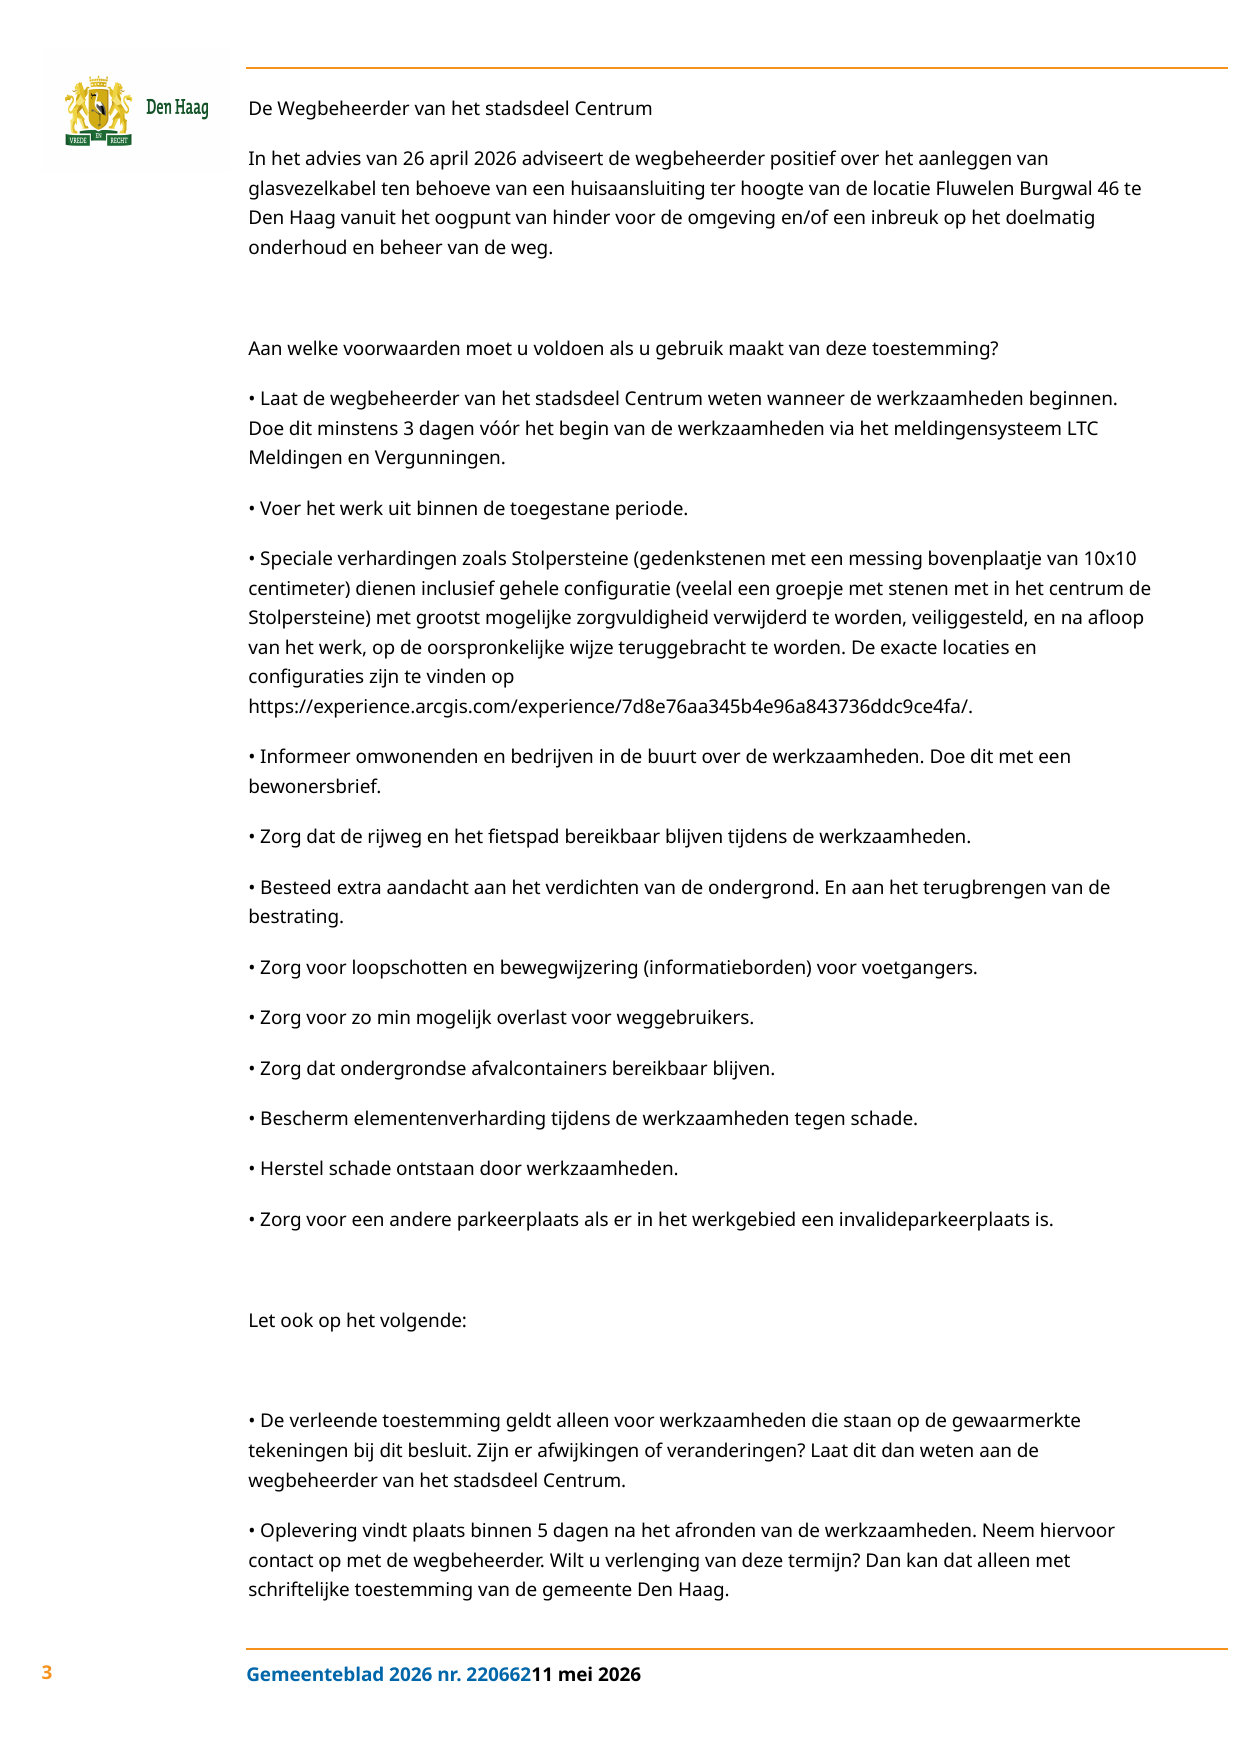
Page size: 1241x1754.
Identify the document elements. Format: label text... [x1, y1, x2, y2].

text • Oplevering vindt plaats binnen 5 dagen na het afronden van de werkzaamheden. Neem hiervoor contact op met de wegbeheerder. Wilt u verlenging van deze termijn? Dan kan dat alleen met schriftelijke toestemming van de gemeente Den Haag. [248, 1517, 1152, 1602]
text • Zorg voor een andere parkeerplaats als er in het werkgebied een invalideparkeerplaats is. [248, 1206, 1152, 1232]
text • Informeer omwonenden en bedrijven in de buurt over de werkzaamheden. Doe dit met een bewonersbrief. [248, 743, 1152, 799]
text • Besteed extra aandacht aan het verdichten van de ondergrond. En aan het terugbrengen van de bestrating. [248, 874, 1152, 929]
text • Herstel schade ontstaan door werkzaamheden. [248, 1156, 1152, 1181]
text • De verleende toestemming geldt alleen voor werkzaamheden die staan op de gewaarmerkte tekeningen bij dit besluit. Zijn er afwijkingen of veranderingen? Laat dit dan weten aan de wegbeheerder van het stadsdeel Centrum. [248, 1408, 1152, 1493]
text • Bescherm elementenverharding tijdens de werkzaamheden tegen schade. [248, 1105, 1152, 1131]
text • Speciale verhardingen zoals Stolpersteine (gedenkstenen met een messing bovenplaatje van 10x10 centimeter) dienen inclusief gehele configuratie (veelal een groepje met stenen met in het centrum de Stolpersteine) met grootst mogelijke zorgvuldigheid verwijderd te worden, veiliggesteld, en na afloop van het werk, op de oorspronkelijke wijze teruggebracht te worden. De exacte locaties en configuraties zijn te vinden op https://experience.arcgis.com/experience/7d8e76aa345b4e96a843736ddc9ce4fa/. [248, 545, 1152, 719]
text • Laat de wegbeheerder van het stadsdeel Centrum weten wanneer de werkzaamheden beginnen. Doe dit minstens 3 dagen vóór het begin van de werkzaamheden via het meldingensysteem LTC Meldingen en Vergunningen. [248, 385, 1152, 470]
text • Zorg voor zo min mogelijk overlast voor weggebruikers. [248, 1004, 1152, 1030]
text De Wegbeheerder van het stadsdeel Centrum [248, 95, 1152, 121]
text • Voer het werk uit binnen de toegestane periode. [248, 495, 1152, 521]
text In het advies van 26 april 2026 adviseert de wegbeheerder positief over het aanleggen van glasvezelkabel ten behoeve van een huisaansluiting ter hoogte van de locatie Fluwelen Burgwal 46 te Den Haag vanuit het oogpunt van hinder voor de omgeving en/of een inbreuk op het doelmatig onderhoud en beheer van de weg. [248, 145, 1152, 260]
text • Zorg voor loopschotten en bewegwijzering (informatieborden) voor voetgangers. [248, 954, 1152, 980]
text Let ook op het volgende: [248, 1307, 1152, 1333]
text Aan welke voorwaarden moet u voldoen als u gebruik maakt van deze toestemming? [248, 335, 1152, 361]
text • Zorg dat de rijweg en het fietspad bereikbaar blijven tijdens de werkzaamheden. [248, 823, 1152, 849]
picture [41, 47, 231, 172]
text • Zorg dat ondergrondse afvalcontainers bereikbaar blijven. [248, 1055, 1152, 1081]
